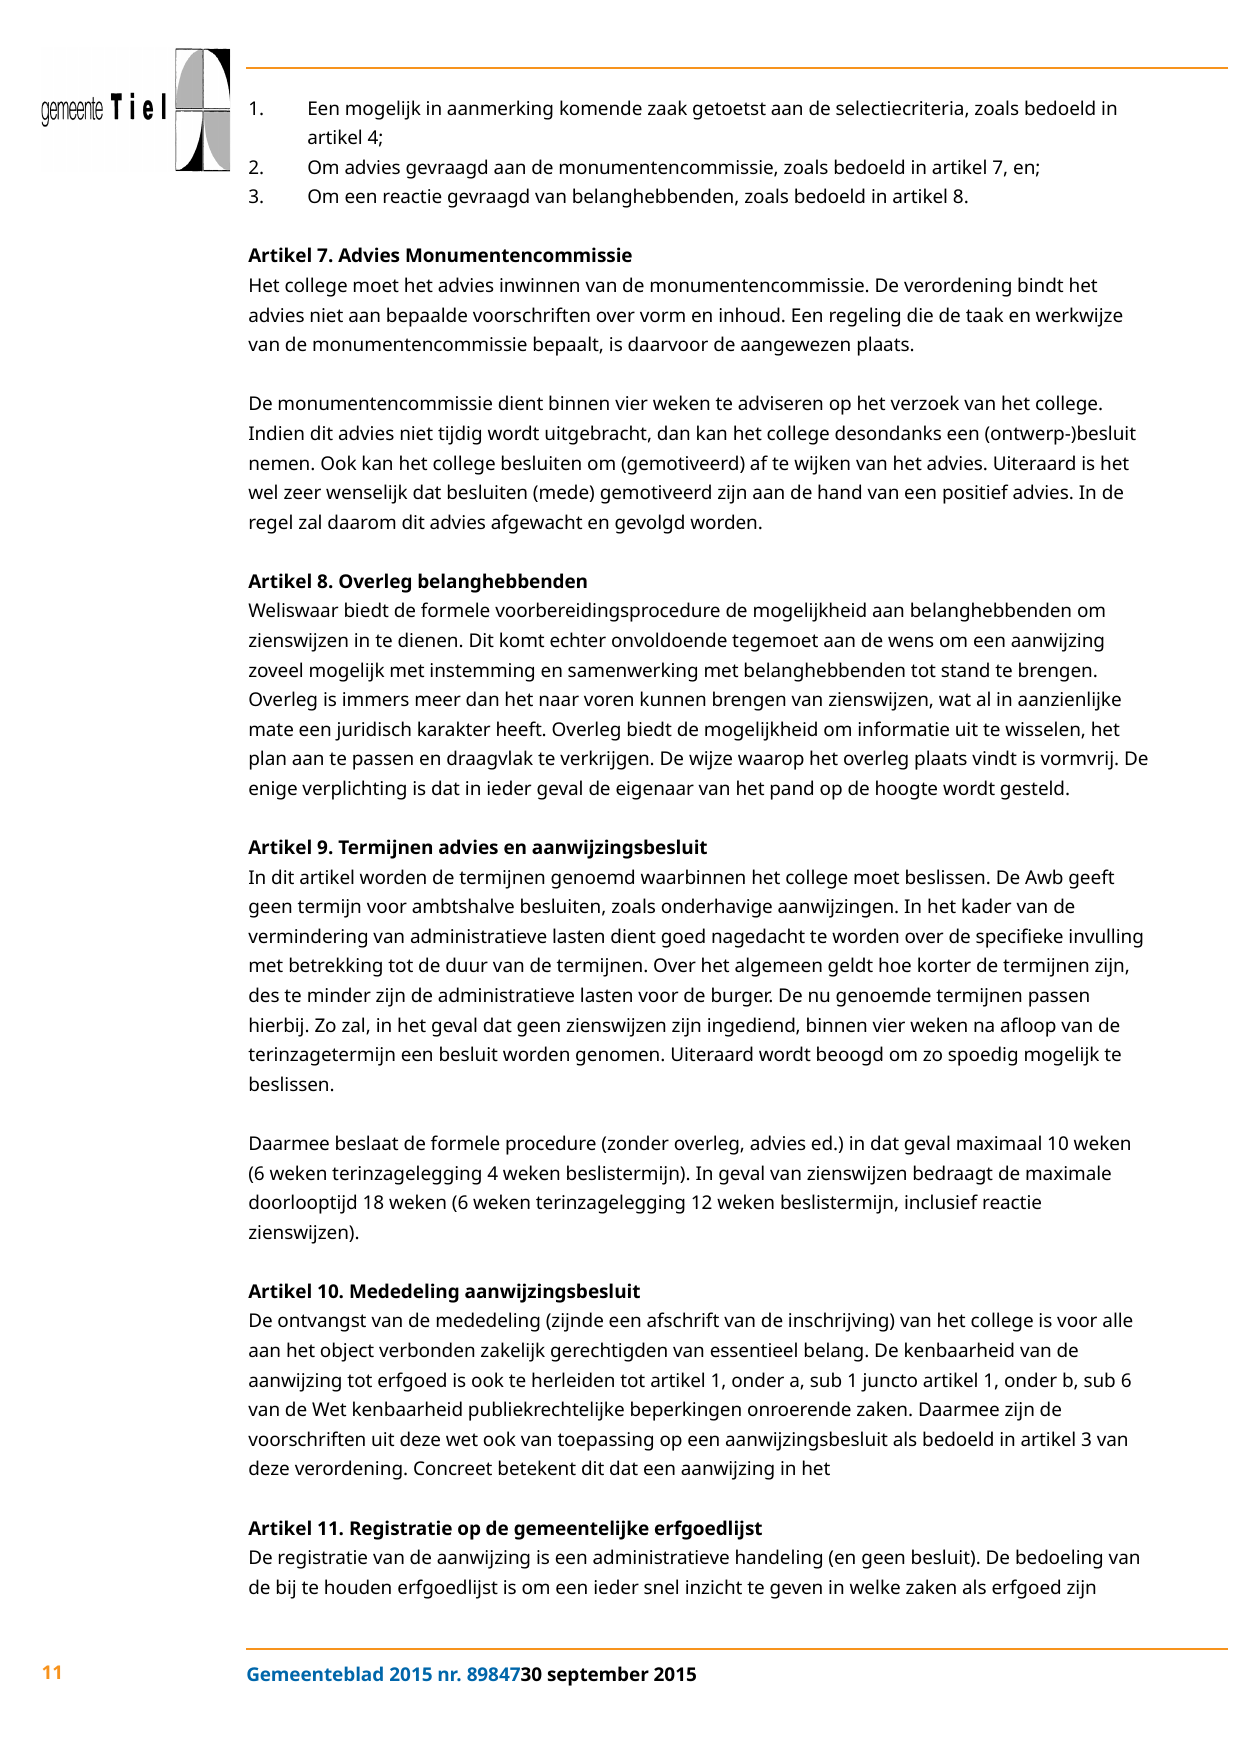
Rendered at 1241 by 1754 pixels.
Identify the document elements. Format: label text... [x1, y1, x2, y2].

text Artikel 11. Registratie op de gemeentelijke erfgoedlijst [248, 1515, 1152, 1541]
text Artikel 9. Termijnen advies en aanwijzingsbesluit [248, 834, 1152, 860]
text Artikel 8. Overleg belanghebbenden [248, 568, 1152, 594]
text De monumentencommissie dient binnen vier weken te adviseren op het verzoek van het college. Indien dit advies niet tijdig wordt uitgebracht, dan kan het college desondanks een (ontwerp-)besluit nemen. Ook kan het college besluiten om (gemotiveerd) af te wijken van het advies. Uiteraard is het wel zeer wenselijk dat besluiten (mede) gemotiveerd zijn aan de hand van een positief advies. In de regel zal daarom dit advies afgewacht en gevolgd worden. [248, 391, 1152, 535]
list Om een reactie gevraagd van belanghebbenden, zoals bedoeld in artikel 8. [248, 183, 1152, 209]
text Daarmee beslaat de formele procedure (zonder overleg, advies ed.) in dat geval maximaal 10 weken (6 weken terinzagelegging 4 weken beslistermijn). In geval van zienswijzen bedraagt de maximale doorlooptijd 18 weken (6 weken terinzagelegging 12 weken beslistermijn, inclusief reactie zienswijzen). [248, 1130, 1152, 1245]
text Artikel 7. Advies Monumentencommissie [248, 243, 1152, 268]
text De registratie van de aanwijzing is een administratieve handeling (en geen besluit). De bedoeling van de bij te houden erfgoedlijst is om een ieder snel inzicht te geven in welke zaken als erfgoed zijn [248, 1544, 1152, 1600]
text De ontvangst van de mededeling (zijnde een afschrift van de inschrijving) van het college is voor alle aan het object verbonden zakelijk gerechtigden van essentieel belang. De kenbaarheid van de aanwijzing tot erfgoed is ook te herleiden tot artikel 1, onder a, sub 1 juncto artikel 1, onder b, sub 6 van de Wet kenbaarheid publiekrechtelijke beperkingen onroerende zaken. Daarmee zijn de voorschriften uit deze wet ook van toepassing op een aanwijzingsbesluit als bedoeld in artikel 3 van deze verordening. Concreet betekent dit dat een aanwijzing in het [248, 1308, 1152, 1481]
text Artikel 10. Mededeling aanwijzingsbesluit [248, 1278, 1152, 1304]
text In dit artikel worden de termijnen genoemd waarbinnen het college moet beslissen. De Awb geeft geen termijn voor ambtshalve besluiten, zoals onderhavige aanwijzingen. In het kader van de vermindering van administratieve lasten dient goed nagedacht te worden over de specifieke invulling met betrekking tot de duur van de termijnen. Over het algemeen geldt hoe korter de termijnen zijn, des te minder zijn de administratieve lasten voor de burger. De nu genoemde termijnen passen hierbij. Zo zal, in het geval dat geen zienswijzen zijn ingediend, binnen vier weken na afloop van de terinzagetermijn een besluit worden genomen. Uiteraard wordt beoogd om zo spoedig mogelijk te beslissen. [248, 864, 1152, 1097]
picture [41, 47, 231, 172]
text Het college moet het advies inwinnen van de monumentencommissie. De verordening bindt het advies niet aan bepaalde voorschriften over vorm en inhoud. Een regeling die de taak en werkwijze van de monumentencommissie bepaalt, is daarvoor de aangewezen plaats. [248, 272, 1152, 357]
text Weliswaar biedt de formele voorbereidingsprocedure de mogelijkheid aan belanghebbenden om zienswijzen in te dienen. Dit komt echter onvoldoende tegemoet aan de wens om een aanwijzing zoveel mogelijk met instemming en samenwerking met belanghebbenden tot stand te brengen. Overleg is immers meer dan het naar voren kunnen brengen van zienswijzen, wat al in aanzienlijke mate een juridisch karakter heeft. Overleg biedt de mogelijkheid om informatie uit te wisselen, het plan aan te passen en draagvlak te verkrijgen. De wijze waarop het overleg plaats vindt is vormvrij. De enige verplichting is dat in ieder geval de eigenaar van het pand op de hoogte wordt gesteld. [248, 598, 1152, 801]
list Om advies gevraagd aan de monumentencommissie, zoals bedoeld in artikel 7, en; [248, 154, 1152, 180]
list Een mogelijk in aanmerking komende zaak getoetst aan de selectiecriteria, zoals bedoeld in artikel 4; [248, 95, 1152, 150]
